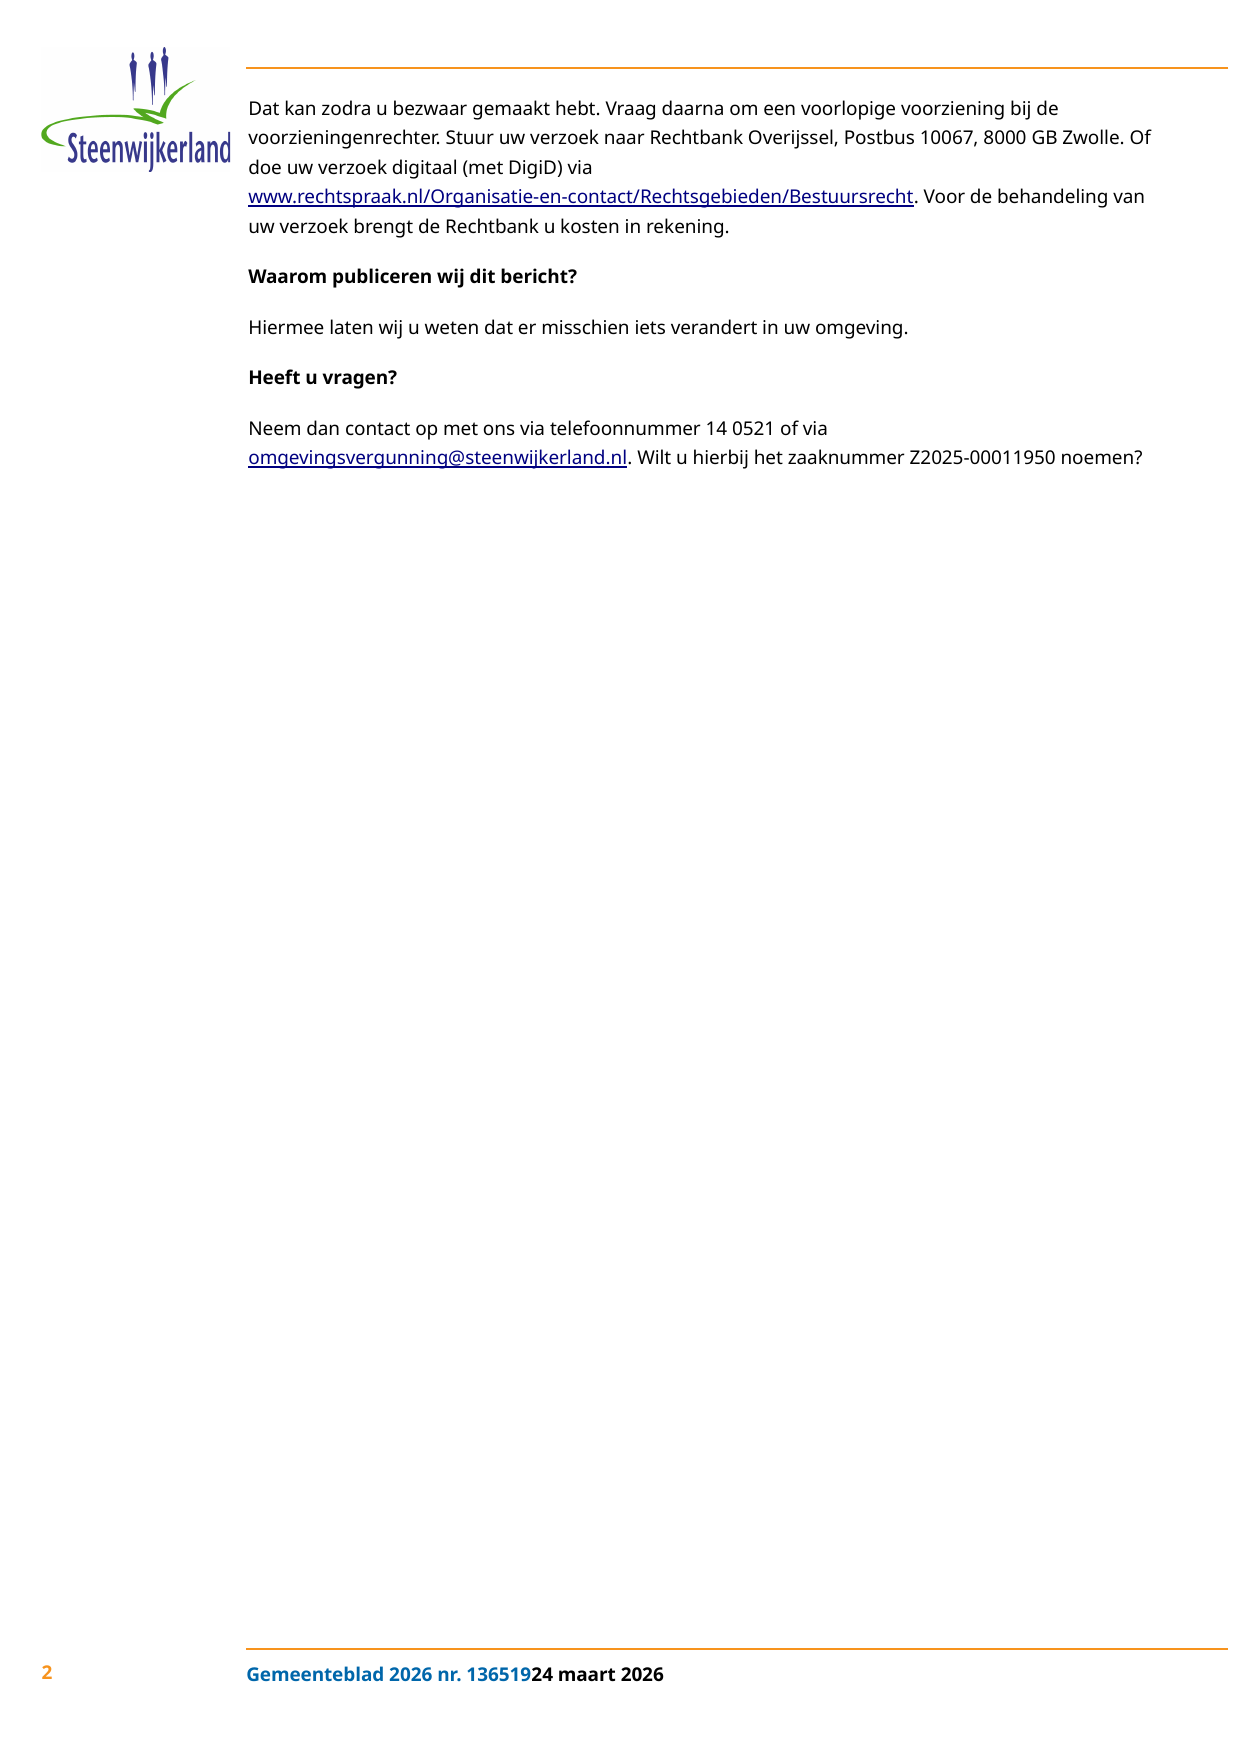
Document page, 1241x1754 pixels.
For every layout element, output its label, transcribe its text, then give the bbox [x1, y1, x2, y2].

text Waarom publiceren wij dit bericht? [248, 263, 1152, 289]
text Heeft u vragen? [248, 364, 1152, 390]
picture [41, 47, 231, 172]
text Hiermee laten wij u weten dat er misschien iets verandert in uw omgeving. [248, 314, 1152, 340]
text Neem dan contact op met ons via telefoonnummer 14 0521 of via omgevingsvergunning@steenwijkerland.nl. Wilt u hierbij het zaaknummer Z2025-00011950 noemen? [248, 415, 1152, 470]
text Dat kan zodra u bezwaar gemaakt hebt. Vraag daarna om een voorlopige voorziening bij de voorzieningenrechter. Stuur uw verzoek naar Rechtbank Overijssel, Postbus 10067, 8000 GB Zwolle. Of doe uw verzoek digitaal (met DigiD) via www.rechtspraak.nl/Organisatie-en-contact/Rechtsgebieden/Bestuursrecht. Voor de behandeling van uw verzoek brengt de Rechtbank u kosten in rekening. [248, 95, 1152, 239]
